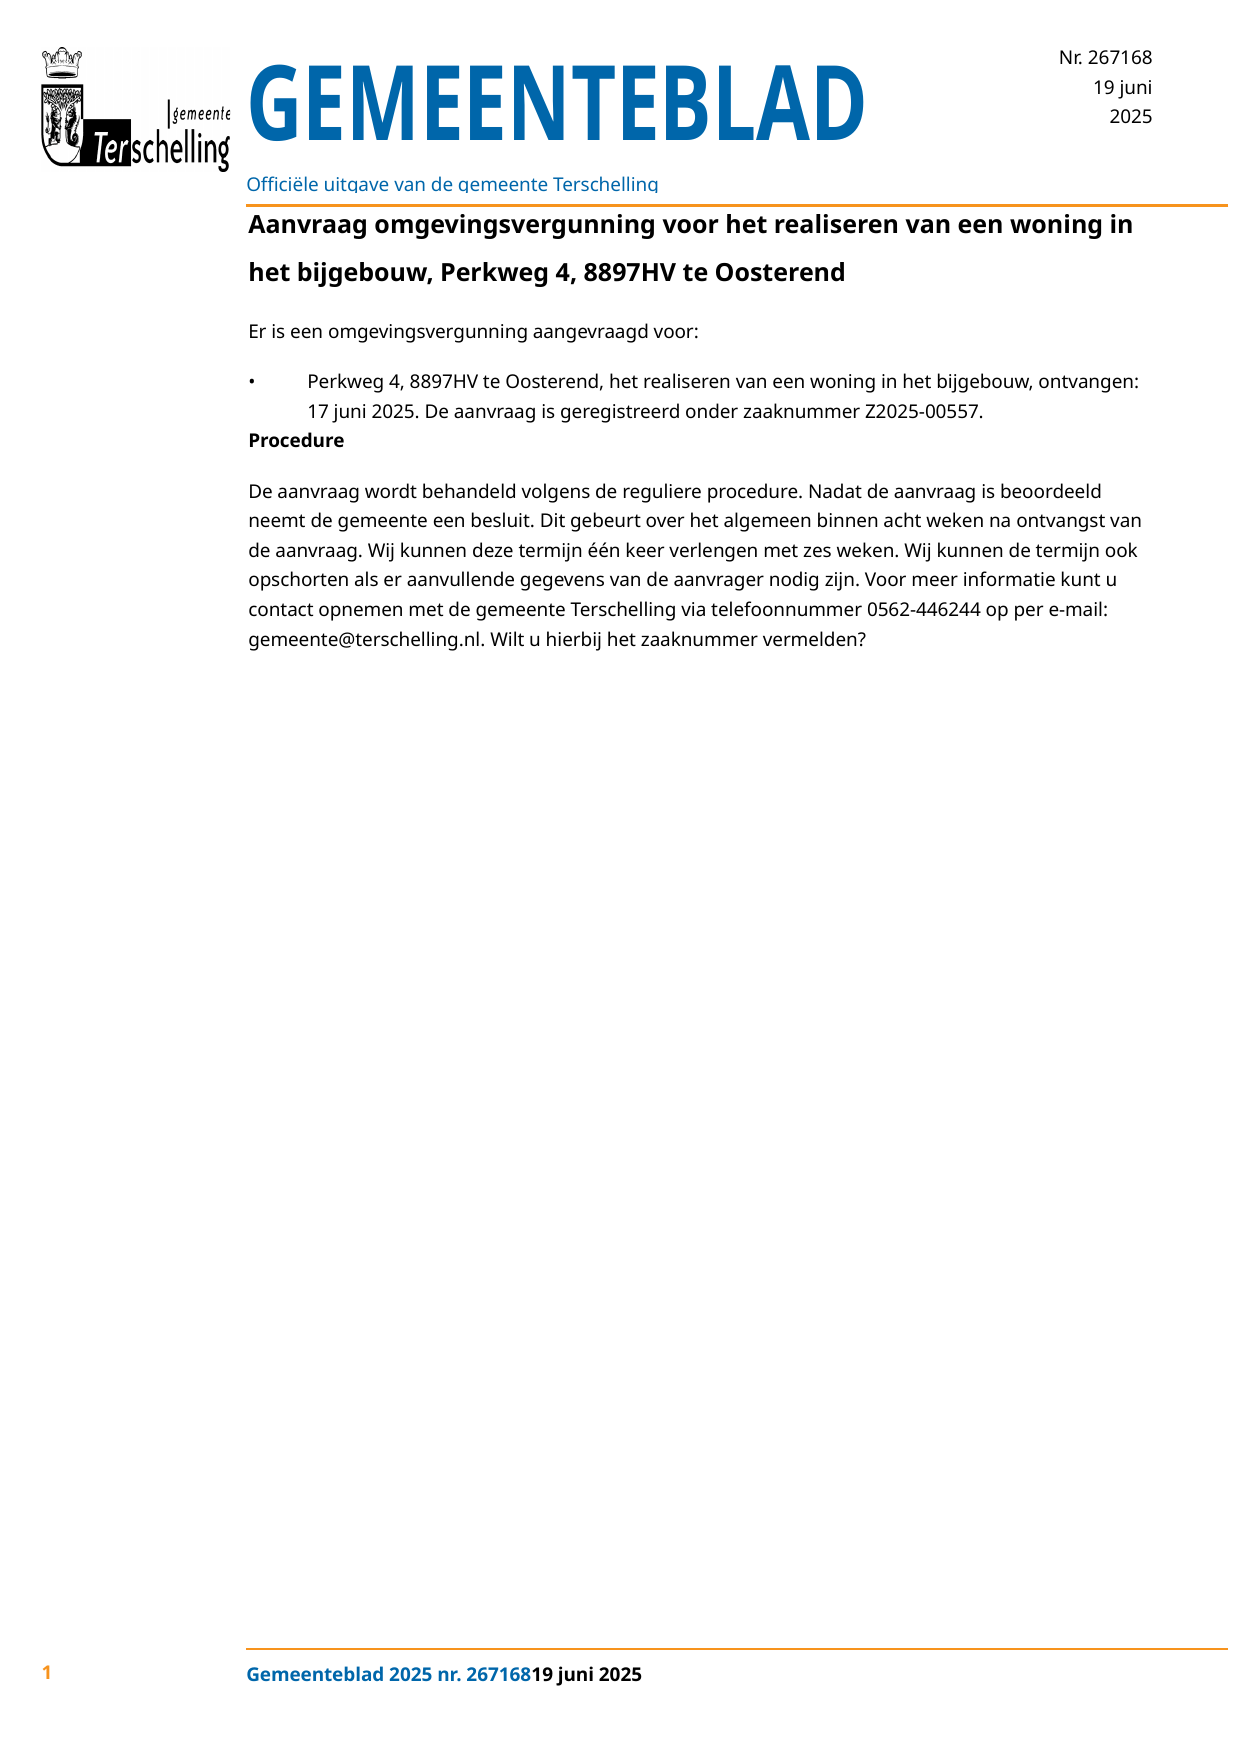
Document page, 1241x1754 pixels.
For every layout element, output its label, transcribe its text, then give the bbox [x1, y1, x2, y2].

list Perkweg 4, 8897HV te Oosterend, het realiseren van een woning in het bijgebouw, ontvangen: 17 juni 2025. De aanvraag is geregistreerd onder zaaknummer Z2025-00557. [248, 368, 1152, 424]
text Er is een omgevingsvergunning aangevraagd voor: [248, 318, 1152, 344]
picture [41, 47, 231, 172]
text Aanvraag omgevingsvergunning voor het realiseren van een woning in het bijgebouw, Perkweg 4, 8897HV te Oosterend [248, 207, 1152, 288]
text De aanvraag wordt behandeld volgens de reguliere procedure. Nadat de aanvraag is beoordeeld neemt de gemeente een besluit. Dit gebeurt over het algemeen binnen acht weken na ontvangst van de aanvraag. Wij kunnen deze termijn één keer verlengen met zes weken. Wij kunnen de termijn ook opschorten als er aanvullende gegevens van de aanvrager nodig zijn. Voor meer informatie kunt u contact opnemen met de gemeente Terschelling via telefoonnummer 0562-446244 op per e-mail: gemeente@terschelling.nl. Wilt u hierbij het zaaknummer vermelden? [248, 478, 1152, 652]
text Procedure [248, 427, 1152, 453]
